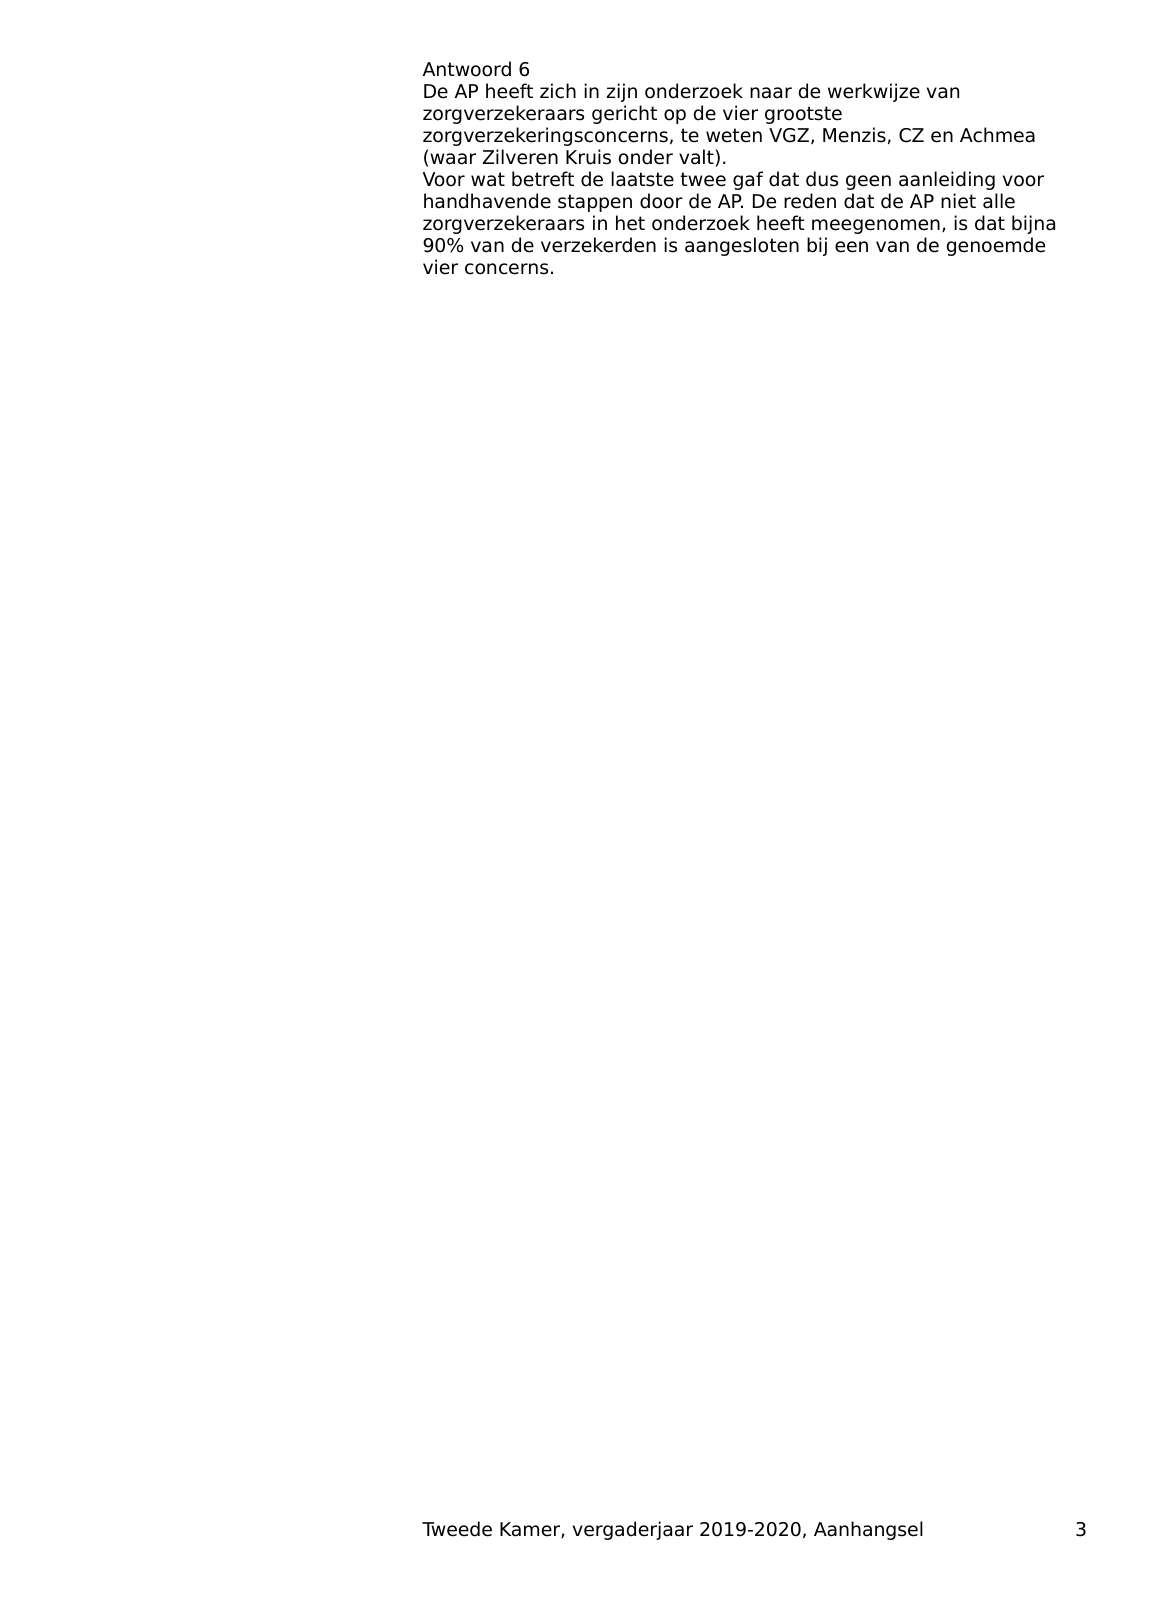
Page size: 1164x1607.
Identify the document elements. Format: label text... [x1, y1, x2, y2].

text Antwoord 6 [422, 59, 1087, 81]
text Voor wat betreft de laatste twee gaf dat dus geen aanleiding voor handhavende stappen door de AP. De reden dat de AP niet alle zorgverzekeraars in het onderzoek heeft meegenomen, is dat bijna 90% van de verzekerden is aangesloten bij een van de genoemde vier concerns. [422, 169, 1087, 279]
text De AP heeft zich in zijn onderzoek naar de werkwijze van zorgverzekeraars gericht op de vier grootste zorgverzekeringsconcerns, te weten VGZ, Menzis, CZ en Achmea (waar Zilveren Kruis onder valt). [422, 81, 1087, 169]
